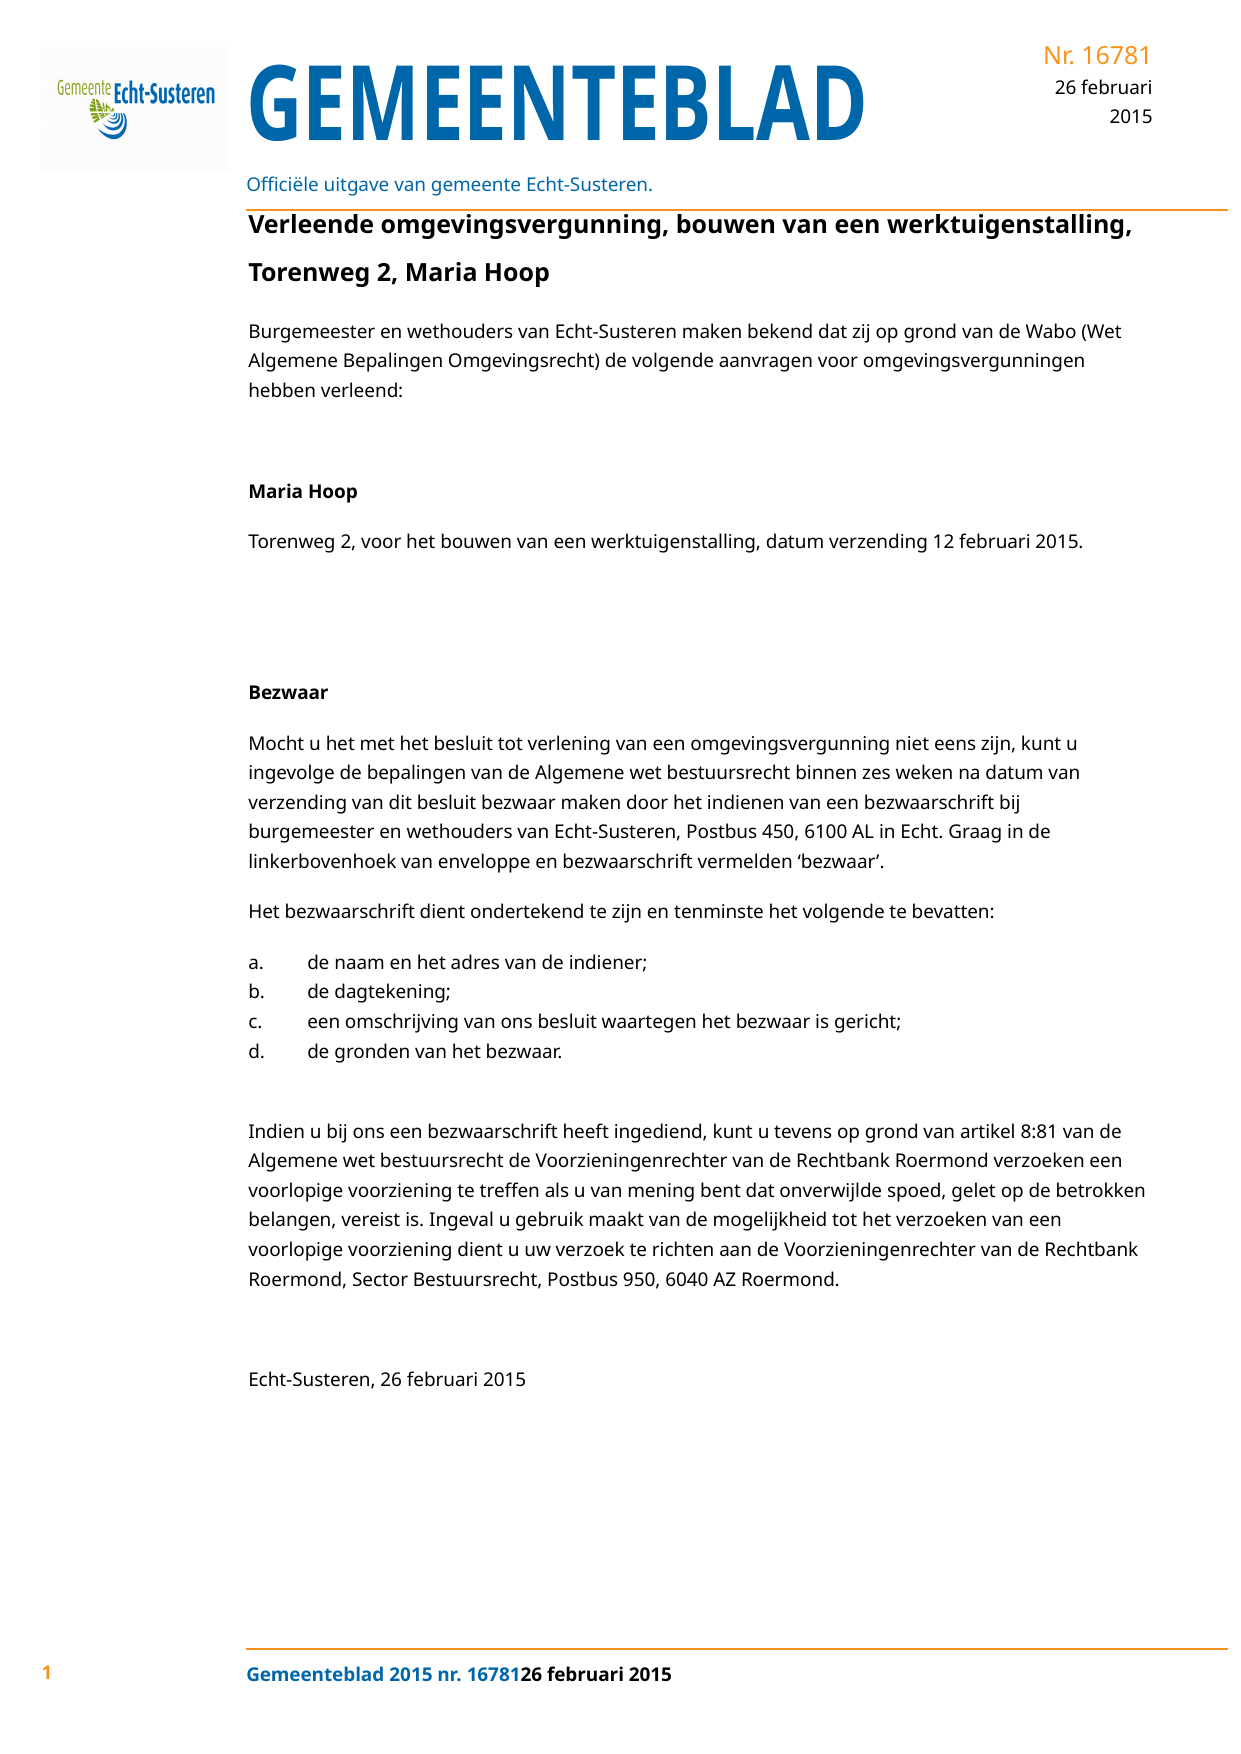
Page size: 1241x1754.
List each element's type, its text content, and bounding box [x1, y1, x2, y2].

list de naam en het adres van de indiener; [248, 949, 1152, 975]
text Verleende omgevingsvergunning, bouwen van een werktuigenstalling, Torenweg 2, Maria Hoop [248, 211, 1152, 288]
text Mocht u het met het besluit tot verlening van een omgevingsvergunning niet eens zijn, kunt u ingevolge de bepalingen van de Algemene wet bestuursrecht binnen zes weken na datum van verzending van dit besluit bezwaar maken door het indienen van een bezwaarschrift bij burgemeester en wethouders van Echt-Susteren, Postbus 450, 6100 AL in Echt. Graag in de linkerbovenhoek van enveloppe en bezwaarschrift vermelden ‘bezwaar’. [248, 730, 1152, 874]
list de gronden van het bezwaar. [248, 1038, 1152, 1064]
text Indien u bij ons een bezwaarschrift heeft ingediend, kunt u tevens op grond van artikel 8:81 van de Algemene wet bestuursrecht de Voorzieningenrechter van de Rechtbank Roermond verzoeken een voorlopige voorziening te treffen als u van mening bent dat onverwijlde spoed, gelet op de betrokken belangen, vereist is. Ingeval u gebruik maakt van de mogelijkheid tot het verzoeken van een voorlopige voorziening dient u uw verzoek te richten aan de Voorzieningenrechter van de Rechtbank Roermond, Sector Bestuursrecht, Postbus 950, 6040 AZ Roermond. [248, 1118, 1152, 1292]
list een omschrijving van ons besluit waartegen het bezwaar is gericht; [248, 1008, 1152, 1034]
list de dagtekening; [248, 979, 1152, 1004]
text Burgemeester en wethouders van Echt-Susteren maken bekend dat zij op grond van de Wabo (Wet Algemene Bepalingen Omgevingsrecht) de volgende aanvragen voor omgevingsvergunningen hebben verleend: [248, 318, 1152, 403]
text Maria Hoop [248, 478, 1152, 504]
text Torenweg 2, voor het bouwen van een werktuigenstalling, datum verzending 12 februari 2015. [248, 528, 1152, 554]
text Het bezwaarschrift dient ondertekend te zijn en tenminste het volgende te bevatten: [248, 899, 1152, 924]
text Echt-Susteren, 26 februari 2015 [248, 1367, 1152, 1392]
text Bezwaar [248, 679, 1152, 705]
picture [41, 47, 231, 172]
